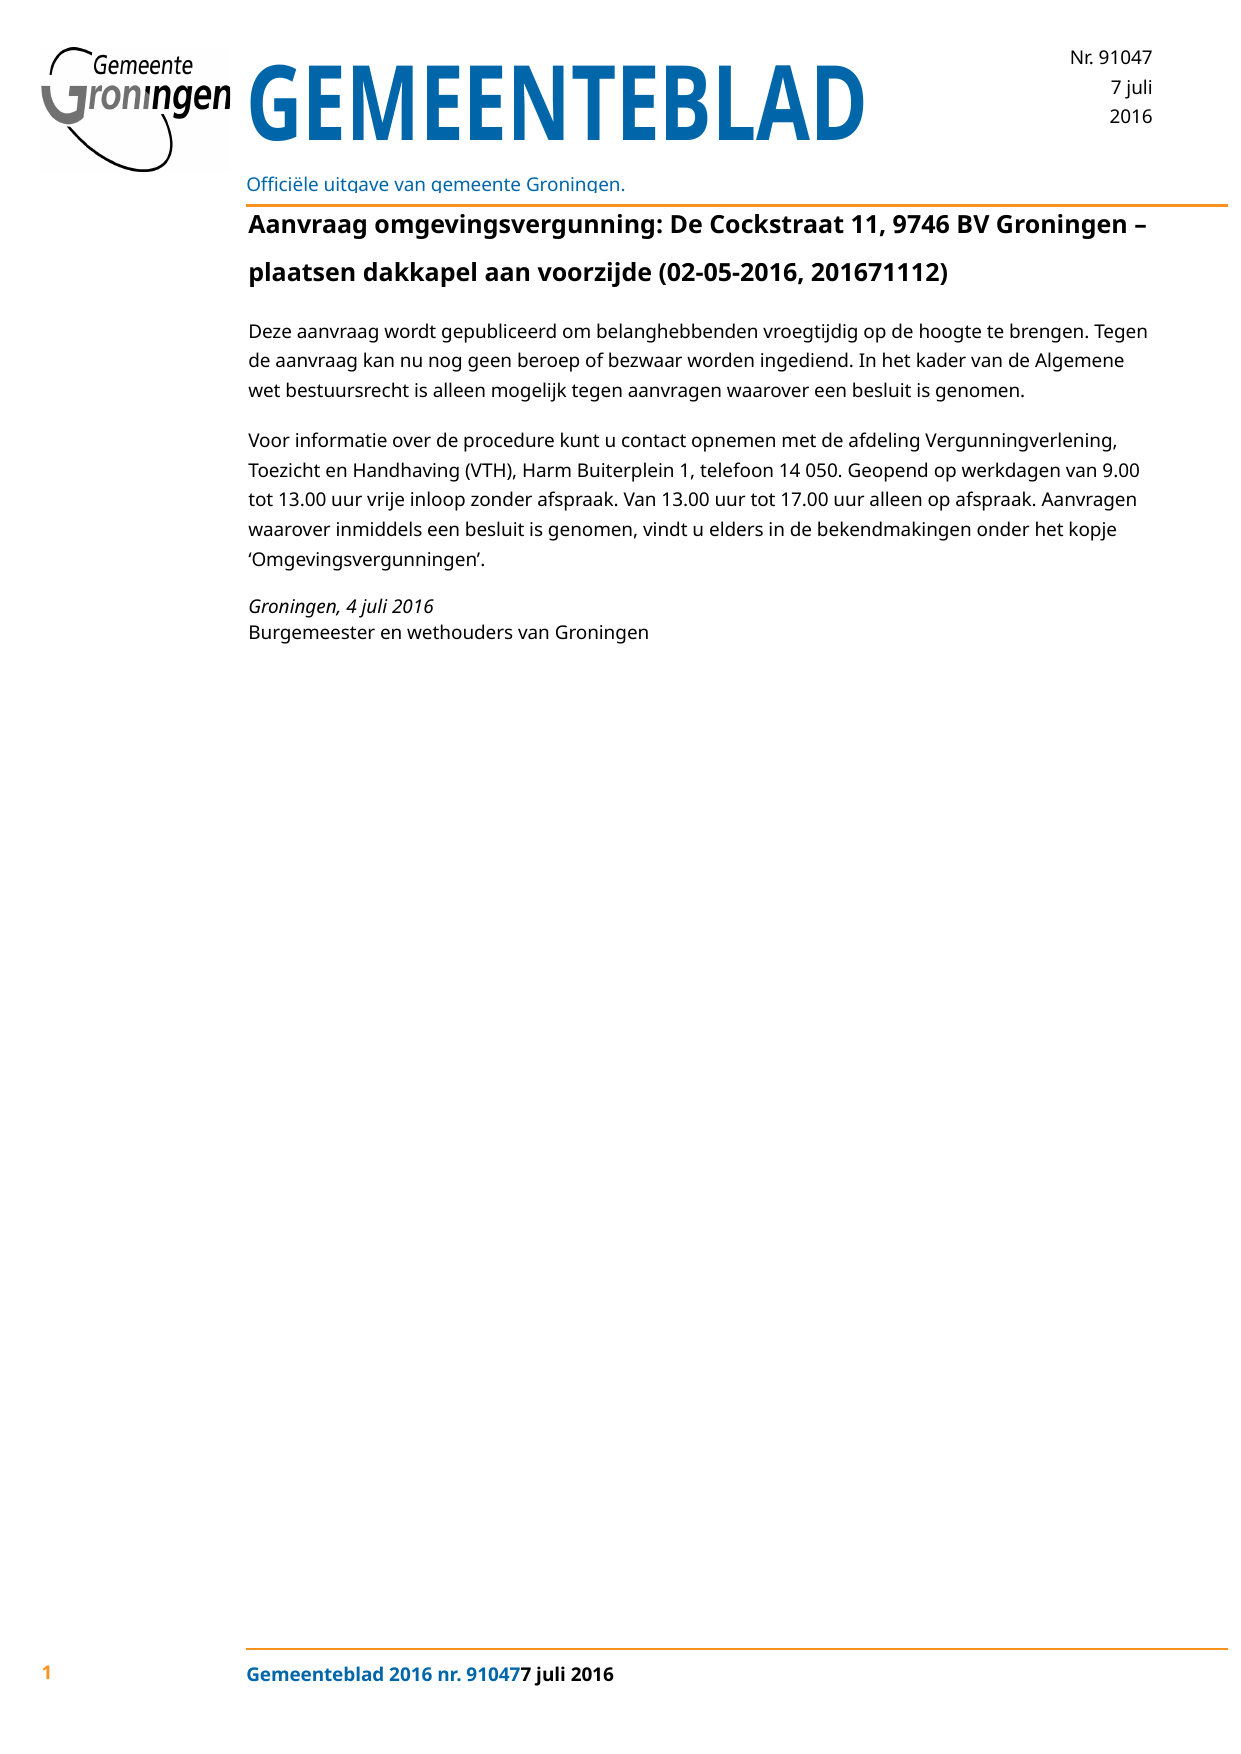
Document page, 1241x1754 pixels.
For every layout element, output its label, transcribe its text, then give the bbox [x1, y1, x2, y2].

text Aanvraag omgevingsvergunning: De Cockstraat 11, 9746 BV Groningen – plaatsen dakkapel aan voorzijde (02-05-2016, 201671112) [248, 207, 1152, 288]
text Burgemeester en wethouders van Groningen [248, 619, 1152, 645]
text Voor informatie over de procedure kunt u contact opnemen met de afdeling Vergunningverlening, Toezicht en Handhaving (VTH), Harm Buiterplein 1, telefoon 14 050. Geopend op werkdagen van 9.00 tot 13.00 uur vrije inloop zonder afspraak. Van 13.00 uur tot 17.00 uur alleen op afspraak. Aanvragen waarover inmiddels een besluit is genomen, vindt u elders in de bekendmakingen onder het kopje ‘Omgevingsvergunningen’. [248, 427, 1152, 572]
text Deze aanvraag wordt gepubliceerd om belanghebbenden vroegtijdig op de hoogte te brengen. Tegen de aanvraag kan nu nog geen beroep of bezwaar worden ingediend. In het kader van de Algemene wet bestuursrecht is alleen mogelijk tegen aanvragen waarover een besluit is genomen. [248, 318, 1152, 403]
text Groningen, 4 juli 2016 [248, 594, 1152, 619]
picture [41, 47, 231, 172]
